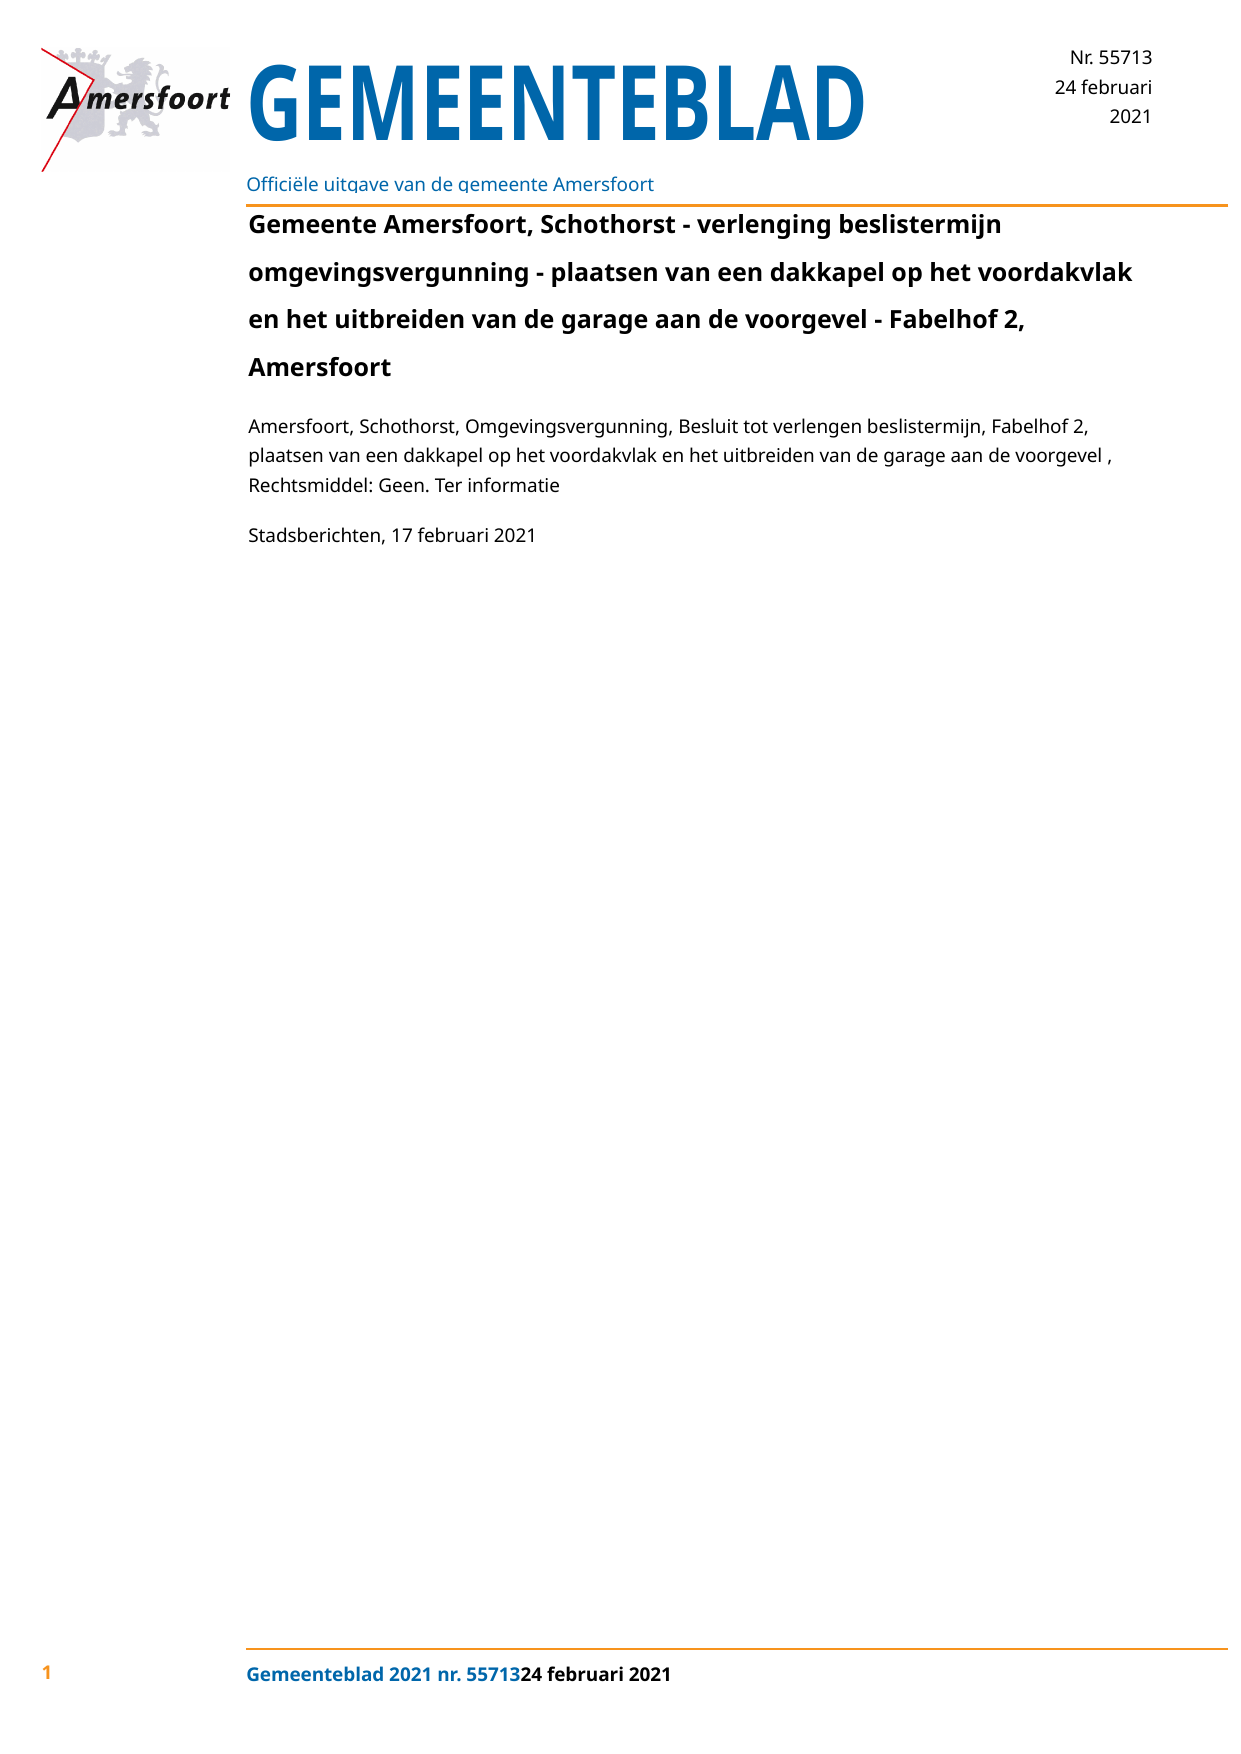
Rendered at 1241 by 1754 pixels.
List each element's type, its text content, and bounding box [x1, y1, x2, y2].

picture [41, 47, 231, 172]
text Stadsberichten, 17 februari 2021 [248, 523, 1152, 548]
text Amersfoort, Schothorst, Omgevingsvergunning, Besluit tot verlengen beslistermijn, Fabelhof 2, plaatsen van een dakkapel op het voordakvlak en het uitbreiden van de garage aan de voorgevel , Rechtsmiddel: Geen. Ter informatie [248, 413, 1152, 498]
text Gemeente Amersfoort, Schothorst - verlenging beslistermijn omgevingsvergunning - plaatsen van een dakkapel op het voordakvlak en het uitbreiden van de garage aan de voorgevel - Fabelhof 2, Amersfoort [248, 207, 1152, 384]
